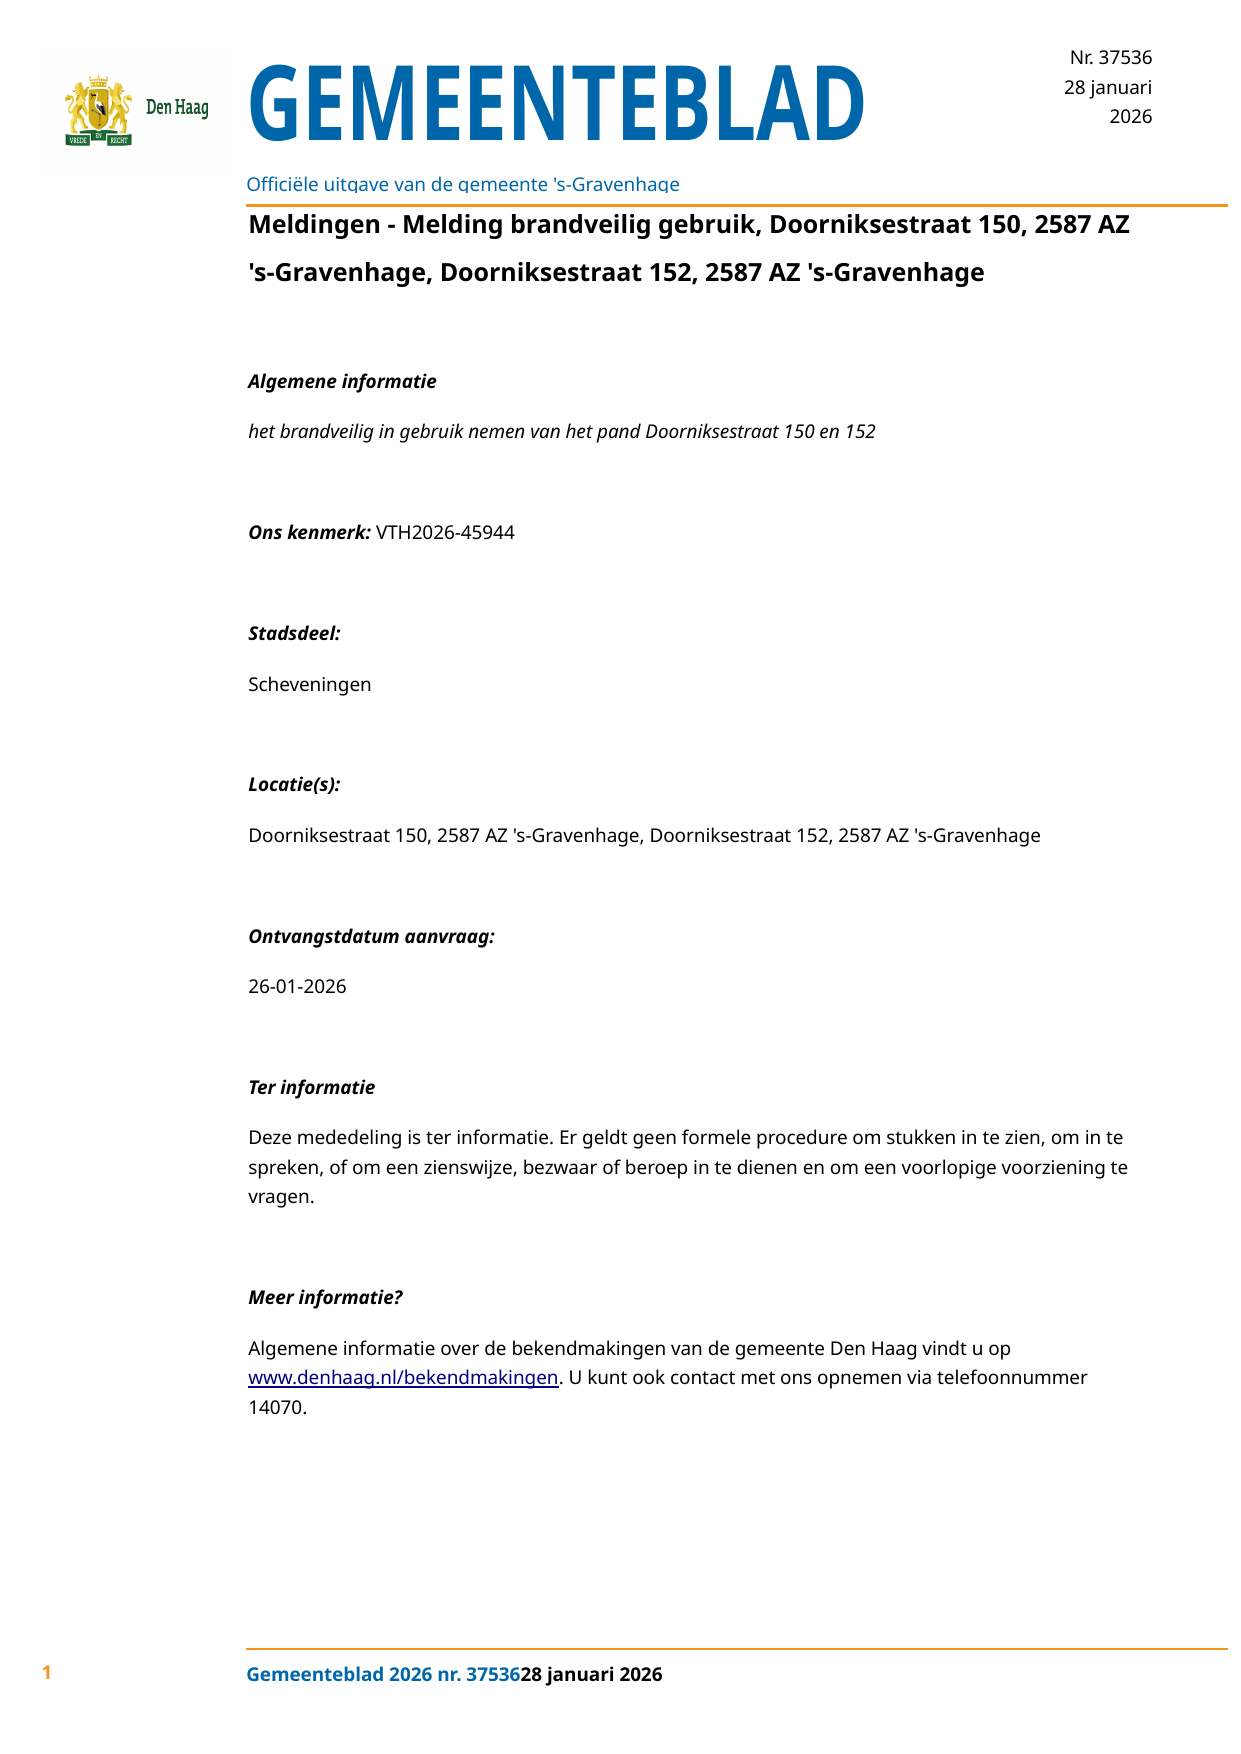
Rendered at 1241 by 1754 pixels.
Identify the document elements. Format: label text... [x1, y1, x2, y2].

text 26-01-2026 [248, 973, 1152, 999]
text Algemene informatie over de bekendmakingen van de gemeente Den Haag vindt u op www.denhaag.nl/bekendmakingen. U kunt ook contact met ons opnemen via telefoonnummer 14070. [248, 1335, 1152, 1420]
text Stadsdeel: [248, 620, 1152, 646]
text het brandveilig in gebruik nemen van het pand Doorniksestraat 150 en 152 [248, 419, 1152, 444]
text Doorniksestraat 150, 2587 AZ 's-Gravenhage, Doorniksestraat 152, 2587 AZ 's-Gravenhage [248, 822, 1152, 848]
text Meldingen - Melding brandveilig gebruik, Doorniksestraat 150, 2587 AZ 's-Gravenhage, Doorniksestraat 152, 2587 AZ 's-Gravenhage [248, 207, 1152, 288]
text Ons kenmerk: VTH2026-45944 [248, 519, 1152, 545]
text Deze mededeling is ter informatie. Er geldt geen formele procedure om stukken in te zien, om in te spreken, of om een zienswijze, bezwaar of beroep in te dienen en om een voorlopige voorziening te vragen. [248, 1124, 1152, 1209]
text Ter informatie [248, 1074, 1152, 1100]
text Locatie(s): [248, 772, 1152, 797]
picture [41, 47, 231, 172]
text Meer informatie? [248, 1284, 1152, 1310]
text Ontvangstdatum aanvraag: [248, 923, 1152, 949]
text Scheveningen [248, 671, 1152, 697]
text Algemene informatie [248, 368, 1152, 394]
